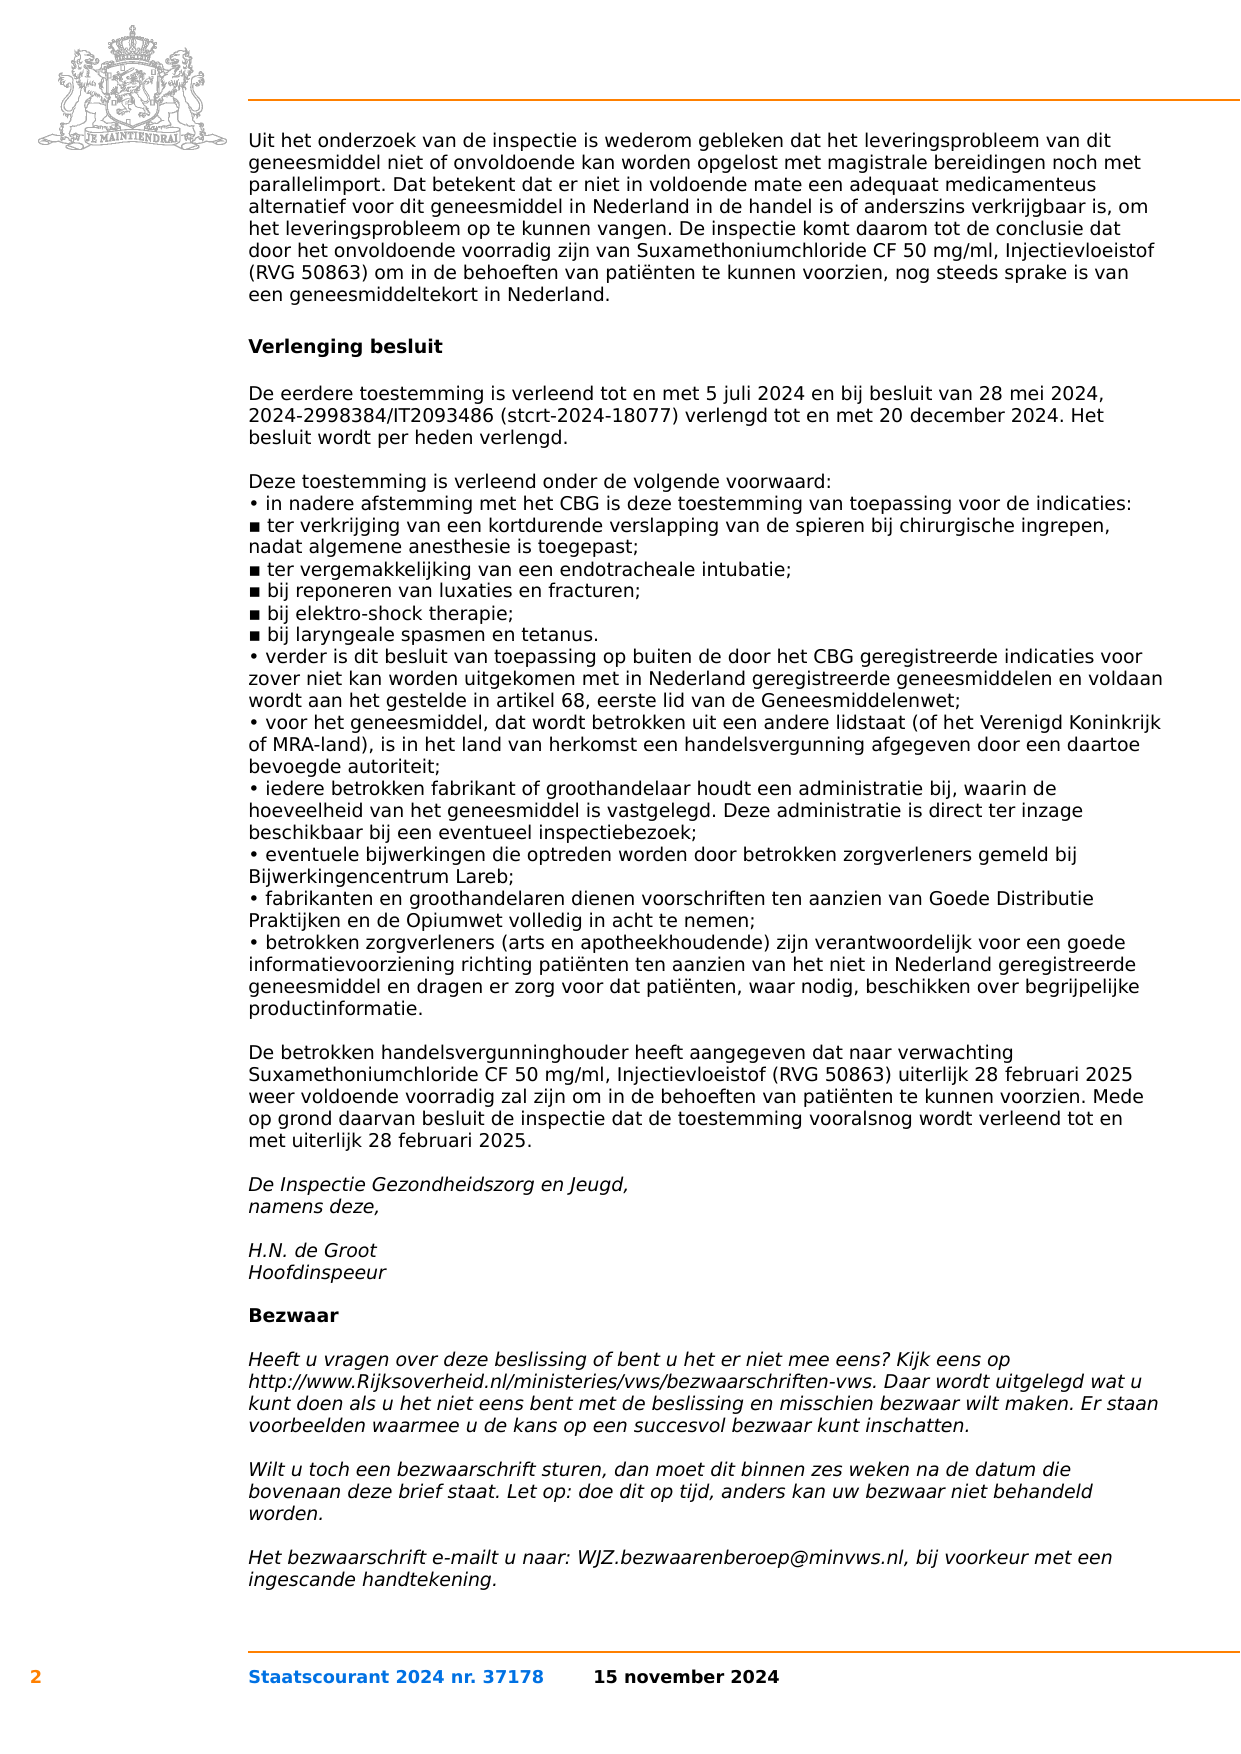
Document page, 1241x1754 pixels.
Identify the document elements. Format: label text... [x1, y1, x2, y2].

text ▪ bij reponeren van luxaties en fracturen; [248, 580, 1163, 602]
text Heeft u vragen over deze beslissing of bent u het er niet mee eens? Kijk eens op http://www.Rijksoverheid.nl/ministeries/vws/bezwaarschriften-vws. Daar wordt uitgelegd wat u kunt doen als u het niet eens bent met de beslissing en misschien bezwaar wilt maken. Er staan voorbeelden waarmee u de kans op een succesvol bezwaar kunt inschatten. [248, 1349, 1163, 1437]
text ▪ ter vergemakkelijking van een endotracheale intubatie; [248, 558, 1163, 580]
text De Inspectie Gezondheidszorg en Jeugd, namens deze, H.N. de Groot Hoofdinspeeur [248, 1174, 1163, 1283]
text De eerdere toestemming is verleend tot en met 5 juli 2024 en bij besluit van 28 mei 2024, 2024-2998384/IT2093486 (stcrt-2024-18077) verlengd tot en met 20 december 2024. Het besluit wordt per heden verlengd. [248, 383, 1163, 449]
subtitle Verlenging besluit [248, 336, 1163, 358]
text • betrokken zorgverleners (arts en apotheekhoudende) zijn verantwoordelijk voor een goede informatievoorziening richting patiënten ten aanzien van het niet in Nederland geregistreerde geneesmiddel en dragen er zorg voor dat patiënten, waar nodig, beschikken over begrijpelijke productinformatie. [248, 932, 1163, 1020]
text Uit het onderzoek van de inspectie is wederom gebleken dat het leveringsprobleem van dit geneesmiddel niet of onvoldoende kan worden opgelost met magistrale bereidingen noch met parallelimport. Dat betekent dat er niet in voldoende mate een adequaat medicamenteus alternatief voor dit geneesmiddel in Nederland in de handel is of anderszins verkrijgbaar is, om het leveringsprobleem op te kunnen vangen. De inspectie komt daarom tot de conclusie dat door het onvoldoende voorradig zijn van Suxamethoniumchloride CF 50 mg/ml, Injectievloeistof (RVG 50863) om in de behoeften van patiënten te kunnen voorzien, nog steeds sprake is van een geneesmiddeltekort in Nederland. [248, 130, 1163, 306]
text Het bezwaarschrift e-mailt u naar: WJZ.bezwaarenberoep@minvws.nl, bij voorkeur met een ingescande handtekening. [248, 1547, 1163, 1591]
text • verder is dit besluit van toepassing op buiten de door het CBG geregistreerde indicaties voor zover niet kan worden uitgekomen met in Nederland geregistreerde geneesmiddelen en voldaan wordt aan het gestelde in artikel 68, eerste lid van de Geneesmiddelenwet; [248, 646, 1163, 712]
text ▪ ter verkrijging van een kortdurende verslapping van de spieren bij chirurgische ingrepen, nadat algemene anesthesie is toegepast; [248, 514, 1163, 558]
text ▪ bij elektro-shock therapie; [248, 602, 1163, 624]
text • iedere betrokken fabrikant of groothandelaar houdt een administratie bij, waarin de hoeveelheid van het geneesmiddel is vastgelegd. Deze administratie is direct ter inzage beschikbaar bij een eventueel inspectiebezoek; [248, 778, 1163, 844]
text Deze toestemming is verleend onder de volgende voorwaard: [248, 471, 1163, 492]
text De betrokken handelsvergunninghouder heeft aangegeven dat naar verwachting Suxamethoniumchloride CF 50 mg/ml, Injectievloeistof (RVG 50863) uiterlijk 28 februari 2025 weer voldoende voorradig zal zijn om in de behoeften van patiënten te kunnen voorzien. Mede op grond daarvan besluit de inspectie dat de toestemming vooralsnog wordt verleend tot en met uiterlijk 28 februari 2025. [248, 1042, 1163, 1152]
text Wilt u toch een bezwaarschrift sturen, dan moet dit binnen zes weken na de datum die bovenaan deze brief staat. Let op: doe dit op tijd, anders kan uw bezwaar niet behandeld worden. [248, 1459, 1163, 1525]
text Bezwaar [248, 1305, 1163, 1327]
text • in nadere afstemming met het CBG is deze toestemming van toepassing voor de indicaties: [248, 492, 1163, 514]
text • voor het geneesmiddel, dat wordt betrokken uit een andere lidstaat (of het Verenigd Koninkrijk of MRA-land), is in het land van herkomst een handelsvergunning afgegeven door een daartoe bevoegde autoriteit; [248, 712, 1163, 778]
text ▪ bij laryngeale spasmen en tetanus. [248, 624, 1163, 646]
text • eventuele bijwerkingen die optreden worden door betrokken zorgverleners gemeld bij Bijwerkingencentrum Lareb; [248, 844, 1163, 888]
picture [38, 25, 227, 150]
text • fabrikanten en groothandelaren dienen voorschriften ten aanzien van Goede Distributie Praktijken en de Opiumwet volledig in acht te nemen; [248, 888, 1163, 932]
